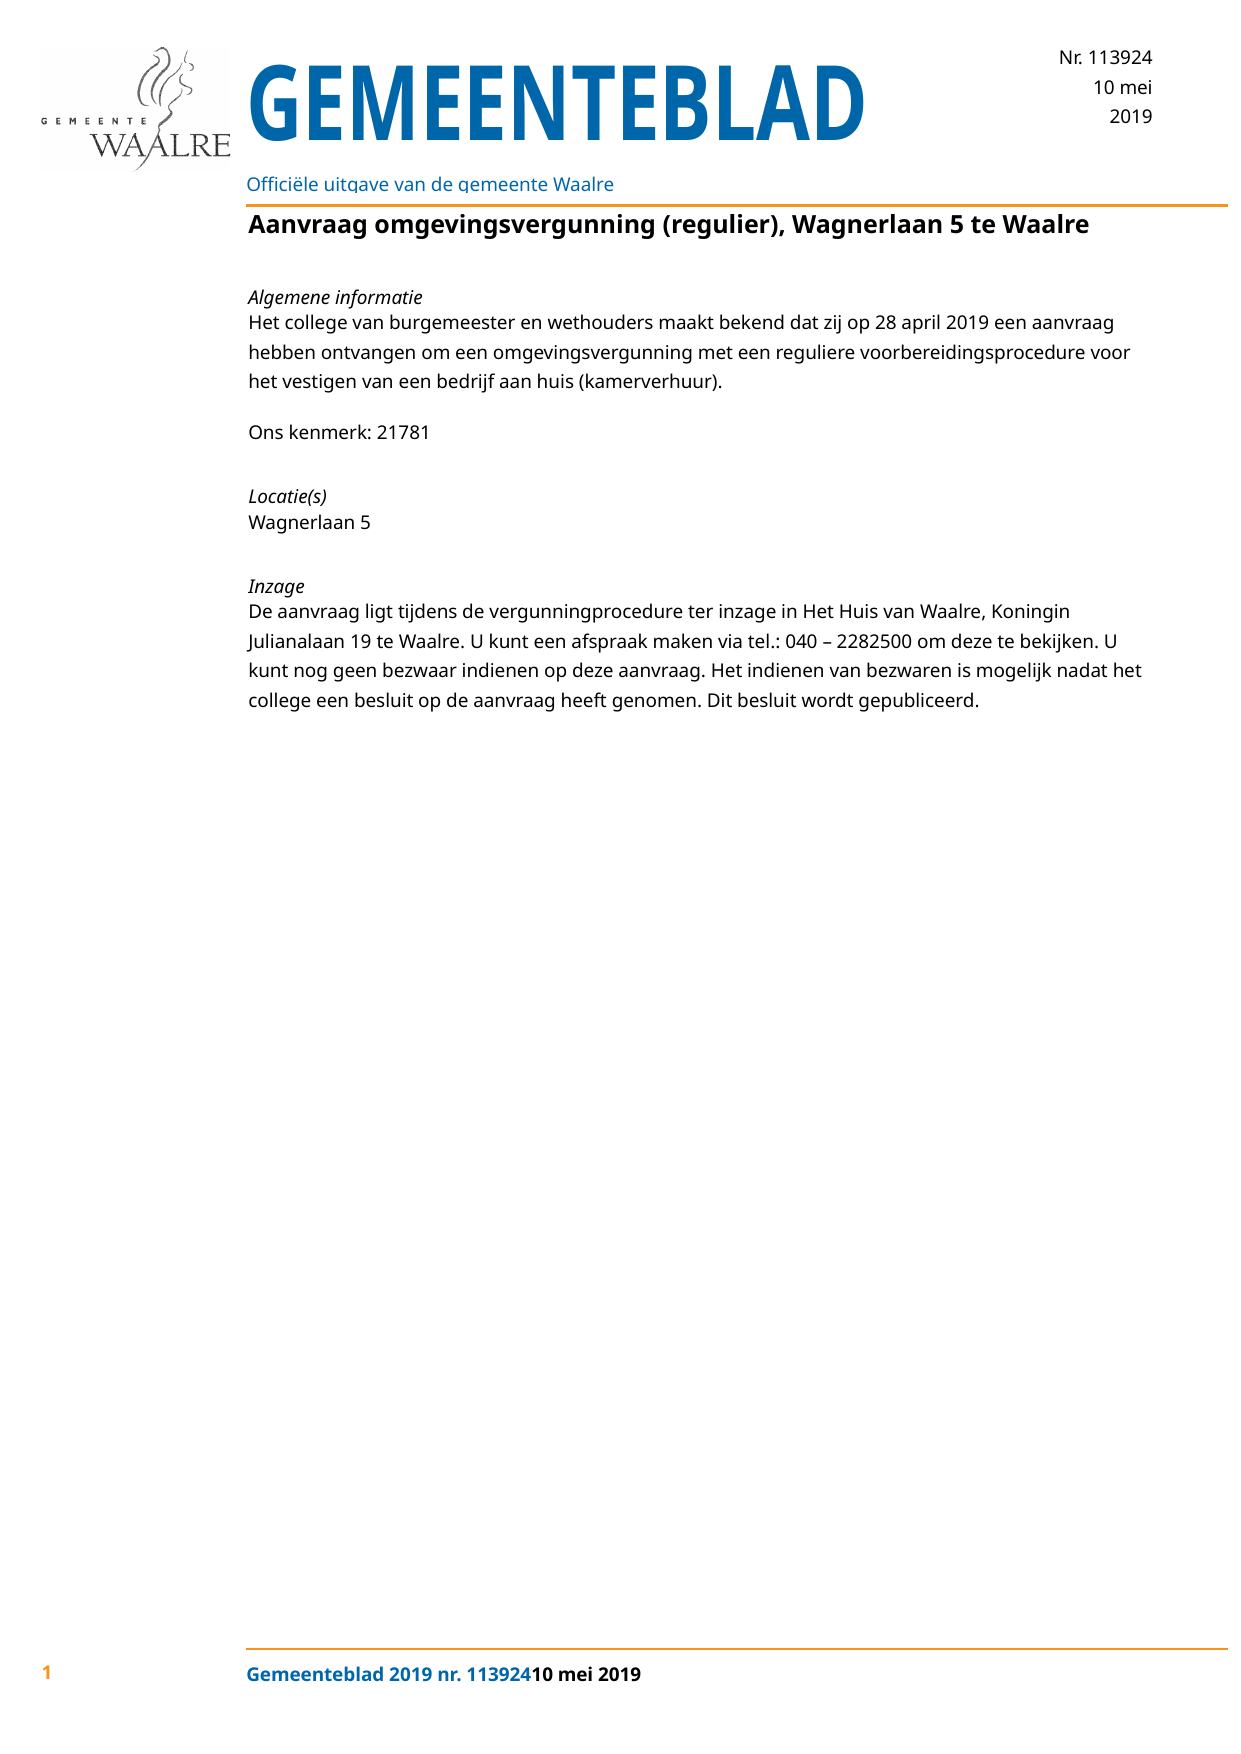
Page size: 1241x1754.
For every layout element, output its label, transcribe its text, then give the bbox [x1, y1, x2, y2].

picture [41, 47, 231, 172]
text Het college van burgemeester en wethouders maakt bekend dat zij op 28 april 2019 een aanvraag hebben ontvangen om een omgevingsvergunning met een reguliere voorbereidingsprocedure voor het vestigen van een bedrijf aan huis (kamerverhuur). [248, 309, 1152, 394]
text Algemene informatie [248, 284, 1152, 309]
text De aanvraag ligt tijdens de vergunningprocedure ter inzage in Het Huis van Waalre, Koningin Julianalaan 19 te Waalre. U kunt een afspraak maken via tel.: 040 – 2282500 om deze te bekijken. U kunt nog geen bezwaar indienen op deze aanvraag. Het indienen van bezwaren is mogelijk nadat het college een besluit op de aanvraag heeft genomen. Dit besluit wordt gepubliceerd. [248, 598, 1152, 713]
text Inzage [248, 573, 1152, 598]
text Ons kenmerk: 21781 [248, 419, 1152, 445]
text Locatie(s) [248, 483, 1152, 509]
text Aanvraag omgevingsvergunning (regulier), Wagnerlaan 5 te Waalre [248, 207, 1152, 241]
text Wagnerlaan 5 [248, 509, 1152, 534]
